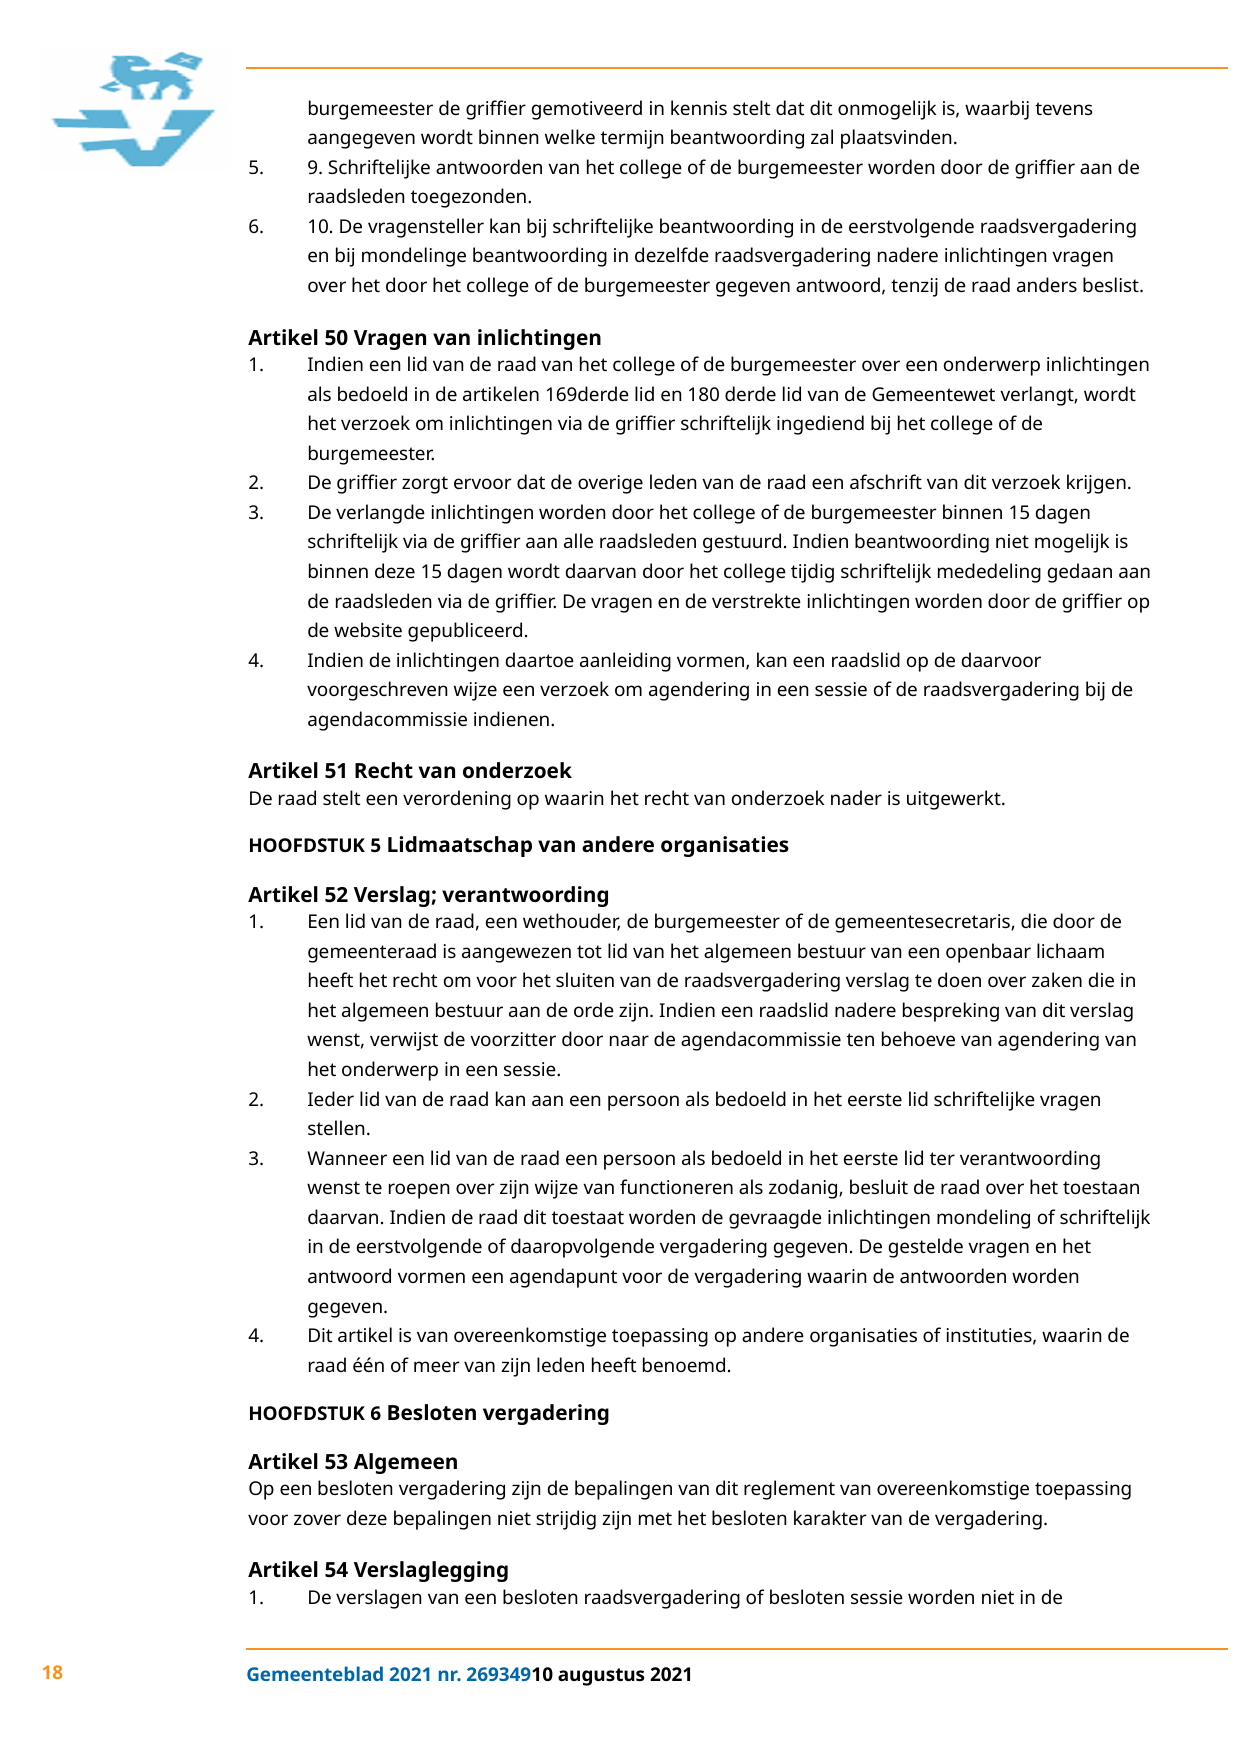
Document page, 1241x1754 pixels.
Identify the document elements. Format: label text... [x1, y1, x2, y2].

text Artikel 52 Verslag; verantwoording [248, 880, 1152, 908]
list 9. Schriftelijke antwoorden van het college of de burgemeester worden door de griffier aan de raadsleden toegezonden. [248, 154, 1152, 209]
list Een lid van de raad, een wethouder, de burgemeester of de gemeentesecretaris, die door de gemeenteraad is aangewezen tot lid van het algemeen bestuur van een openbaar lichaam heeft het recht om voor het sluiten van de raadsvergadering verslag te doen over zaken die in het algemeen bestuur aan de orde zijn. Indien een raadslid nadere bespreking van dit verslag wenst, verwijst de voorzitter door naar de agendacommissie ten behoeve van agendering van het onderwerp in een sessie. [248, 908, 1152, 1082]
text Artikel 54 Verslaglegging [248, 1555, 1152, 1584]
list De griffier zorgt ervoor dat de overige leden van de raad een afschrift van dit verzoek krijgen. [248, 469, 1152, 495]
list De verlangde inlichtingen worden door het college of de burgemeester binnen 15 dagen schriftelijk via de griffier aan alle raadsleden gestuurd. Indien beantwoording niet mogelijk is binnen deze 15 dagen wordt daarvan door het college tijdig schriftelijk mededeling gedaan aan de raadsleden via de griffier. De vragen en de verstrekte inlichtingen worden door de griffier op de website gepubliceerd. [248, 499, 1152, 643]
list Indien de inlichtingen daartoe aanleiding vormen, kan een raadslid op de daarvoor voorgeschreven wijze een verzoek om agendering in een sessie of de raadsvergadering bij de agendacommissie indienen. [248, 647, 1152, 732]
text HOOFDSTUK 5 Lidmaatschap van andere organisaties [248, 831, 1152, 859]
list De verslagen van een besloten raadsvergadering of besloten sessie worden niet in de [248, 1584, 1152, 1609]
text HOOFDSTUK 6 Besloten vergadering [248, 1398, 1152, 1426]
list Ieder lid van de raad kan aan een persoon als bedoeld in het eerste lid schriftelijke vragen stellen. [248, 1086, 1152, 1141]
list Dit artikel is van overeenkomstige toepassing op andere organisaties of instituties, waarin de raad één of meer van zijn leden heeft benoemd. [248, 1322, 1152, 1378]
text De raad stelt een verordening op waarin het recht van onderzoek nader is uitgewerkt. [248, 785, 1152, 811]
text Artikel 50 Vragen van inlichtingen [248, 323, 1152, 351]
text Op een besloten vergadering zijn de bepalingen van dit reglement van overeenkomstige toepassing voor zover deze bepalingen niet strijdig zijn met het besloten karakter van de vergadering. [248, 1475, 1152, 1531]
picture [41, 47, 231, 172]
list Wanneer een lid van de raad een persoon als bedoeld in het eerste lid ter verantwoording wenst te roepen over zijn wijze van functioneren als zodanig, besluit de raad over het toestaan daarvan. Indien de raad dit toestaat worden de gevraagde inlichtingen mondeling of schriftelijk in de eerstvolgende of daaropvolgende vergadering gegeven. De gestelde vragen en het antwoord vormen een agendapunt voor de vergadering waarin de antwoorden worden gegeven. [248, 1145, 1152, 1319]
list Indien een lid van de raad van het college of de burgemeester over een onderwerp inlichtingen als bedoeld in de artikelen 169derde lid en 180 derde lid van de Gemeentewet verlangt, wordt het verzoek om inlichtingen via de griffier schriftelijk ingediend bij het college of de burgemeester. [248, 351, 1152, 466]
text Artikel 53 Algemeen [248, 1447, 1152, 1475]
text Artikel 51 Recht van onderzoek [248, 757, 1152, 785]
list burgemeester de griffier gemotiveerd in kennis stelt dat dit onmogelijk is, waarbij tevens aangegeven wordt binnen welke termijn beantwoording zal plaatsvinden. [248, 95, 1152, 150]
list 10. De vragensteller kan bij schriftelijke beantwoording in de eerstvolgende raadsvergadering en bij mondelinge beantwoording in dezelfde raadsvergadering nadere inlichtingen vragen over het door het college of de burgemeester gegeven antwoord, tenzij de raad anders beslist. [248, 213, 1152, 298]
